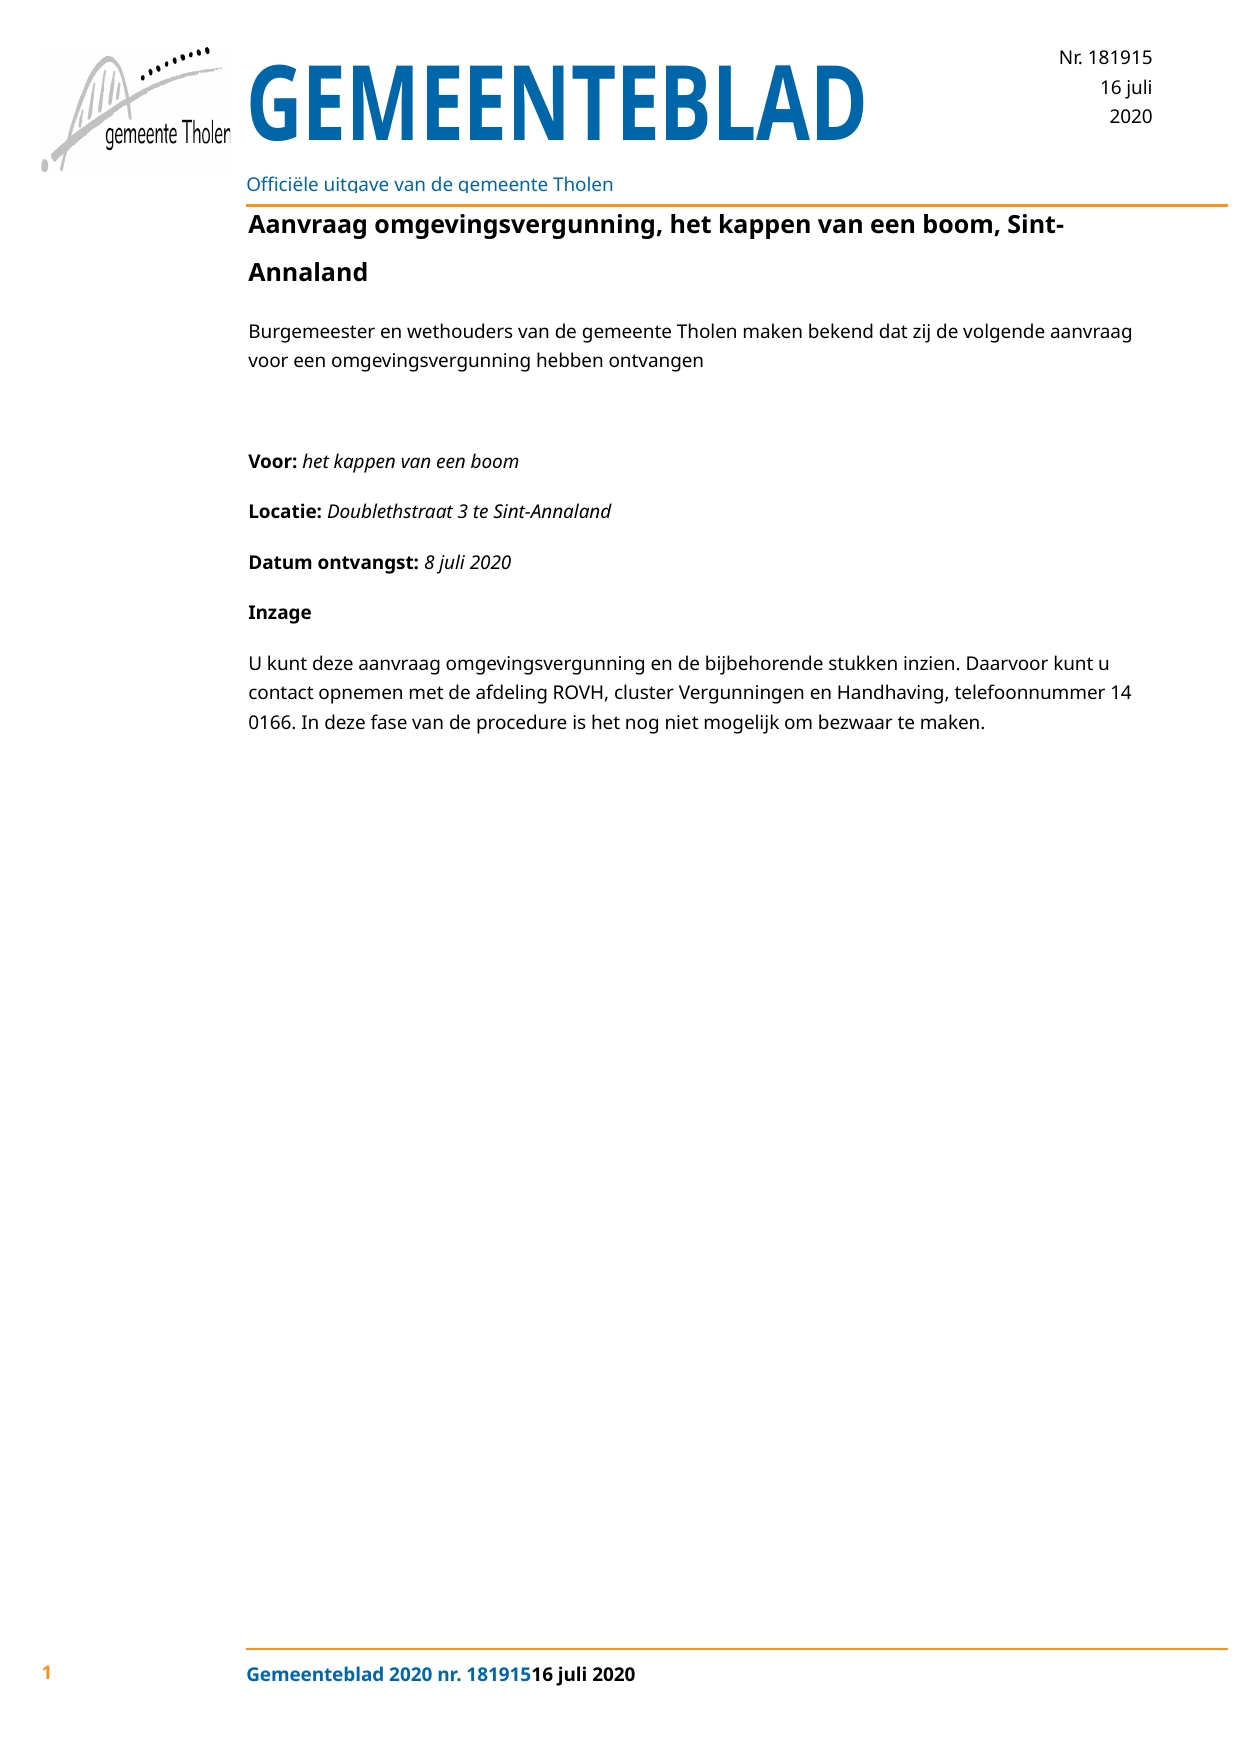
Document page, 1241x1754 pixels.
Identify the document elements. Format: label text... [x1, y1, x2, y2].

text Datum ontvangst: 8 juli 2020 [248, 549, 1152, 575]
text U kunt deze aanvraag omgevingsvergunning en de bijbehorende stukken inzien. Daarvoor kunt u contact opnemen met de afdeling ROVH, cluster Vergunningen en Handhaving, telefoonnummer 14 0166. In deze fase van de procedure is het nog niet mogelijk om bezwaar te maken. [248, 650, 1152, 735]
text Locatie: Doublethstraat 3 te Sint-Annaland [248, 499, 1152, 524]
picture [41, 47, 231, 172]
text Voor: het kappen van een boom [248, 448, 1152, 474]
text Aanvraag omgevingsvergunning, het kappen van een boom, Sint-Annaland [248, 207, 1152, 288]
text Burgemeester en wethouders van de gemeente Tholen maken bekend dat zij de volgende aanvraag voor een omgevingsvergunning hebben ontvangen [248, 318, 1152, 373]
text Inzage [248, 599, 1152, 625]
